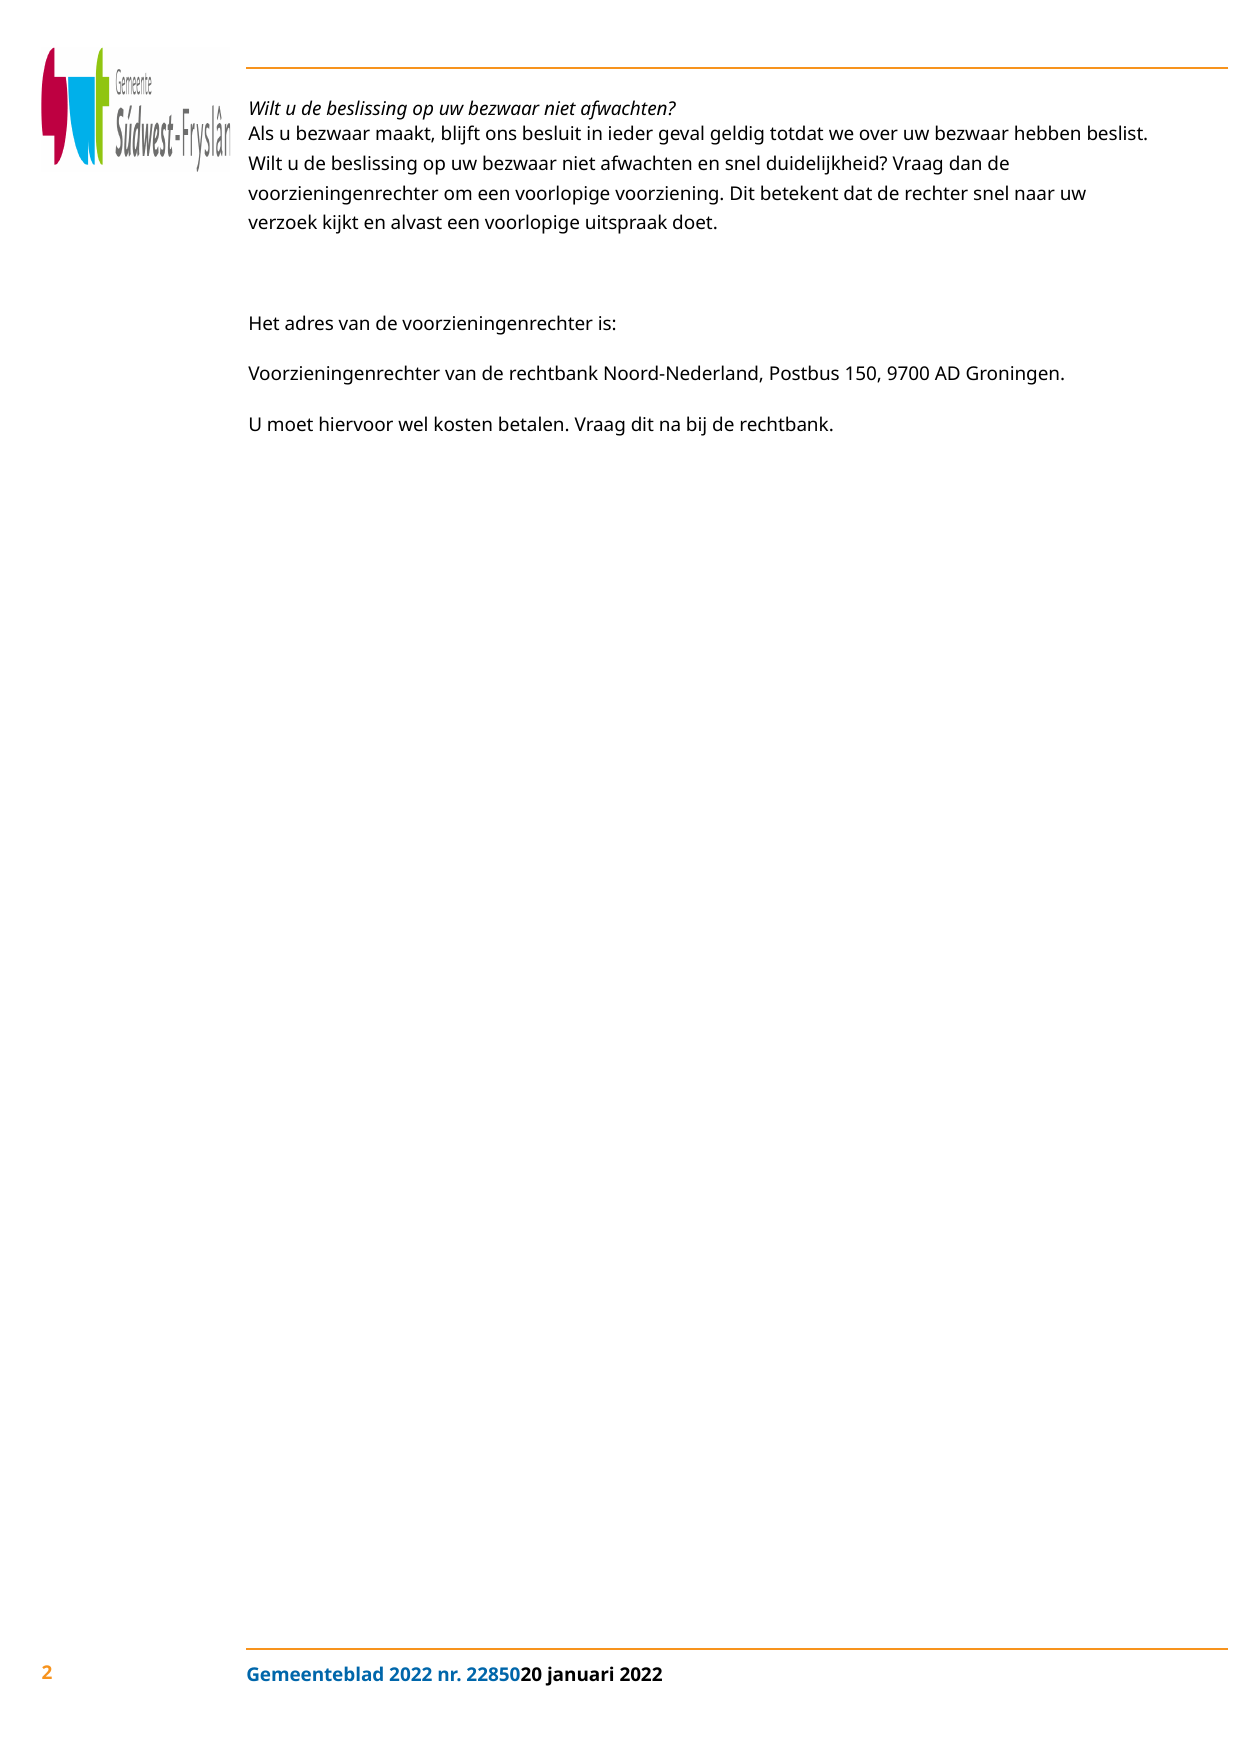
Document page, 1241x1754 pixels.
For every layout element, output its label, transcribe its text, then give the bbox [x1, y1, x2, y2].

text Wilt u de beslissing op uw bezwaar niet afwachten? [248, 95, 1152, 121]
text U moet hiervoor wel kosten betalen. Vraag dit na bij de rechtbank. [248, 411, 1152, 437]
picture [41, 47, 231, 172]
text Voorzieningenrechter van de rechtbank Noord-Nederland, Postbus 150, 9700 AD Groningen. [248, 361, 1152, 386]
text Het adres van de voorzieningenrechter is: [248, 310, 1152, 336]
text Als u bezwaar maakt, blijft ons besluit in ieder geval geldig totdat we over uw bezwaar hebben beslist. Wilt u de beslissing op uw bezwaar niet afwachten en snel duidelijkheid? Vraag dan de voorzieningenrechter om een voorlopige voorziening. Dit betekent dat de rechter snel naar uw verzoek kijkt en alvast een voorlopige uitspraak doet. [248, 121, 1152, 235]
